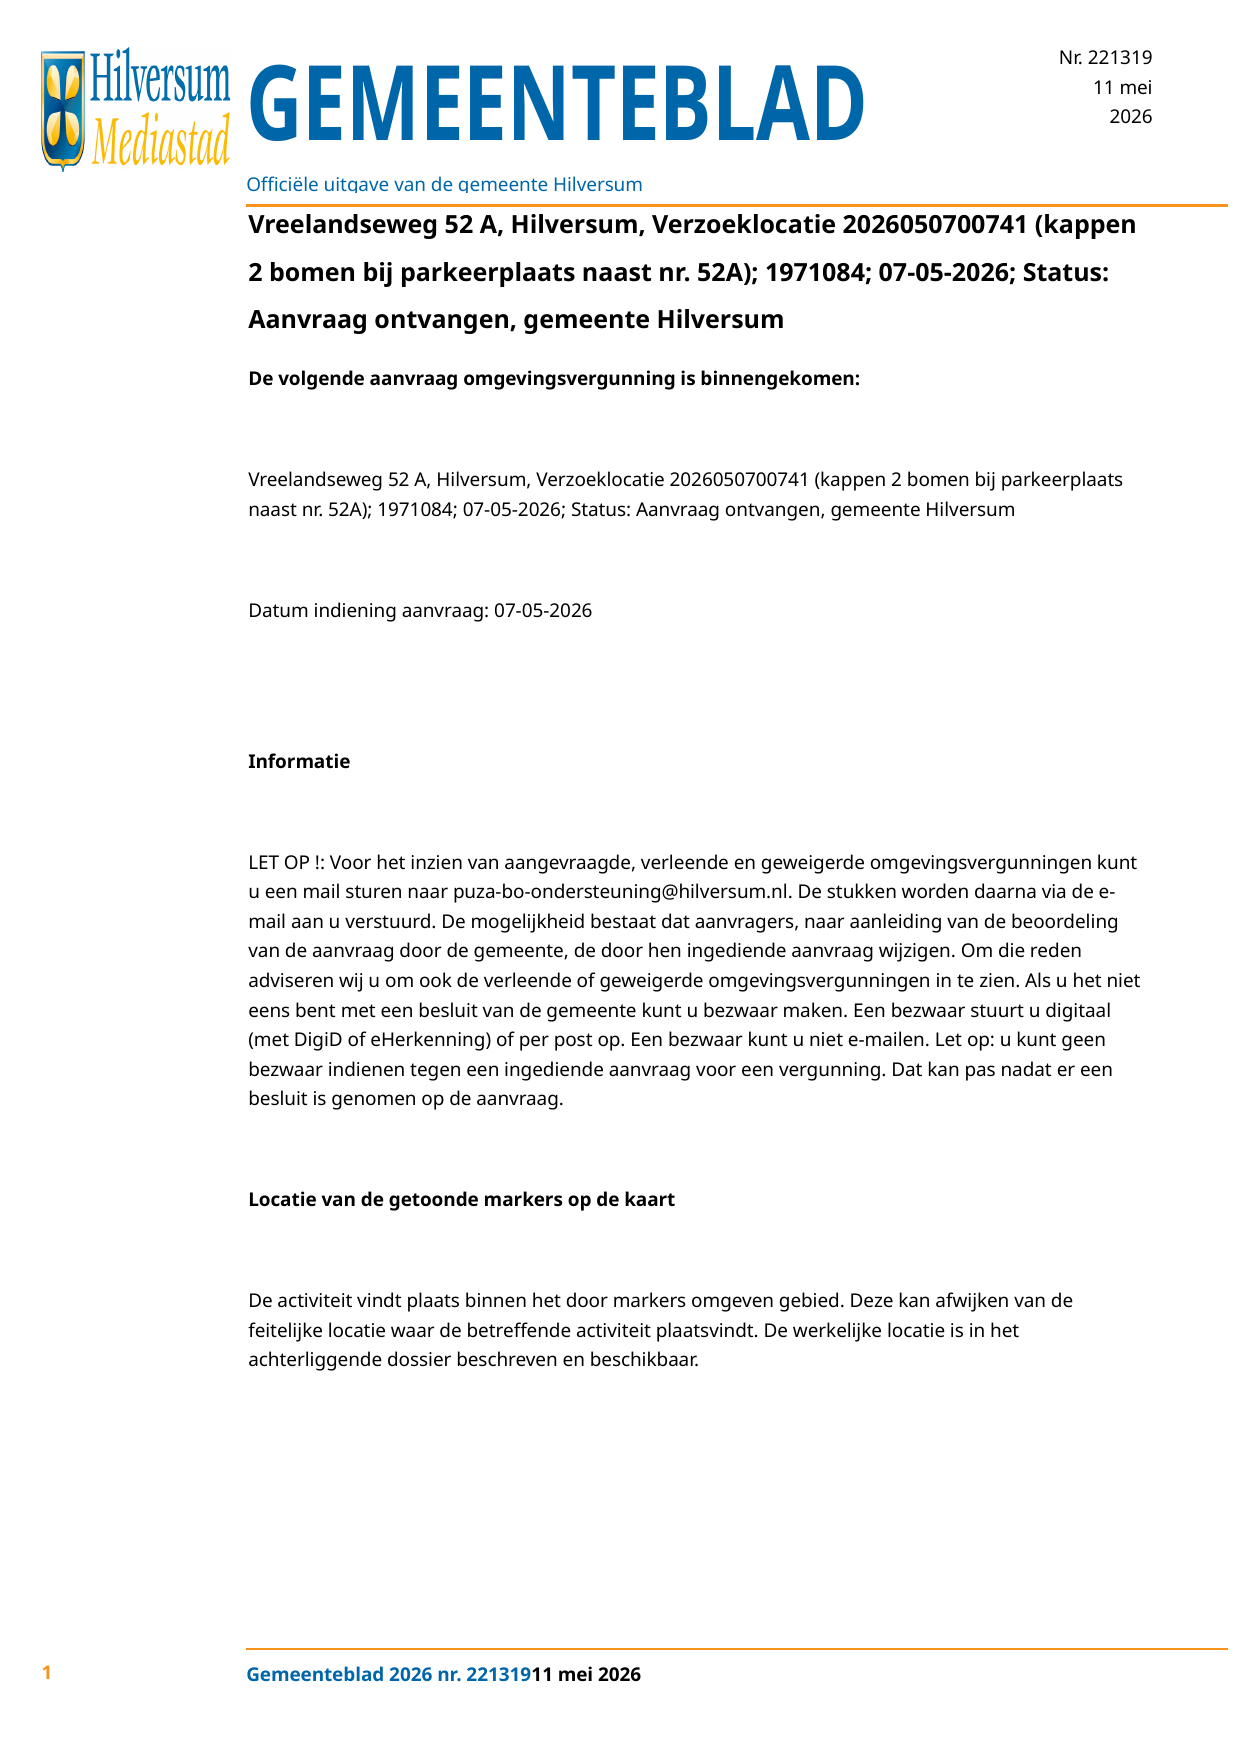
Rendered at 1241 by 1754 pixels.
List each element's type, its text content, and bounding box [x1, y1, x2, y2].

text De volgende aanvraag omgevingsvergunning is binnengekomen: [248, 366, 1152, 391]
text De activiteit vindt plaats binnen het door markers omgeven gebied. Deze kan afwijken van de feitelijke locatie waar de betreffende activiteit plaatsvindt. De werkelijke locatie is in het achterliggende dossier beschreven en beschikbaar. [248, 1287, 1152, 1372]
text LET OP !: Voor het inzien van aangevraagde, verleende en geweigerde omgevingsvergunningen kunt u een mail sturen naar puza-bo-ondersteuning@hilversum.nl. De stukken worden daarna via de e-mail aan u verstuurd. De mogelijkheid bestaat dat aanvragers, naar aanleiding van de beoordeling van de aanvraag door de gemeente, de door hen ingediende aanvraag wijzigen. Om die reden adviseren wij u om ook de verleende of geweigerde omgevingsvergunningen in te zien. Als u het niet eens bent met een besluit van de gemeente kunt u bezwaar maken. Een bezwaar stuurt u digitaal (met DigiD of eHerkenning) of per post op. Een bezwaar kunt u niet e-mailen. Let op: u kunt geen bezwaar indienen tegen een ingediende aanvraag voor een vergunning. Dat kan pas nadat er een besluit is genomen op de aanvraag. [248, 849, 1152, 1111]
text Vreelandseweg 52 A, Hilversum, Verzoeklocatie 2026050700741 (kappen 2 bomen bij parkeerplaats naast nr. 52A); 1971084; 07-05-2026; Status: Aanvraag ontvangen, gemeente Hilversum [248, 207, 1152, 336]
picture [41, 47, 231, 172]
text Locatie van de getoonde markers op de kaart [248, 1186, 1152, 1212]
text Vreelandseweg 52 A, Hilversum, Verzoeklocatie 2026050700741 (kappen 2 bomen bij parkeerplaats naast nr. 52A); 1971084; 07-05-2026; Status: Aanvraag ontvangen, gemeente Hilversum [248, 466, 1152, 522]
text Informatie [248, 748, 1152, 774]
text Datum indiening aanvraag: 07-05-2026 [248, 597, 1152, 622]
